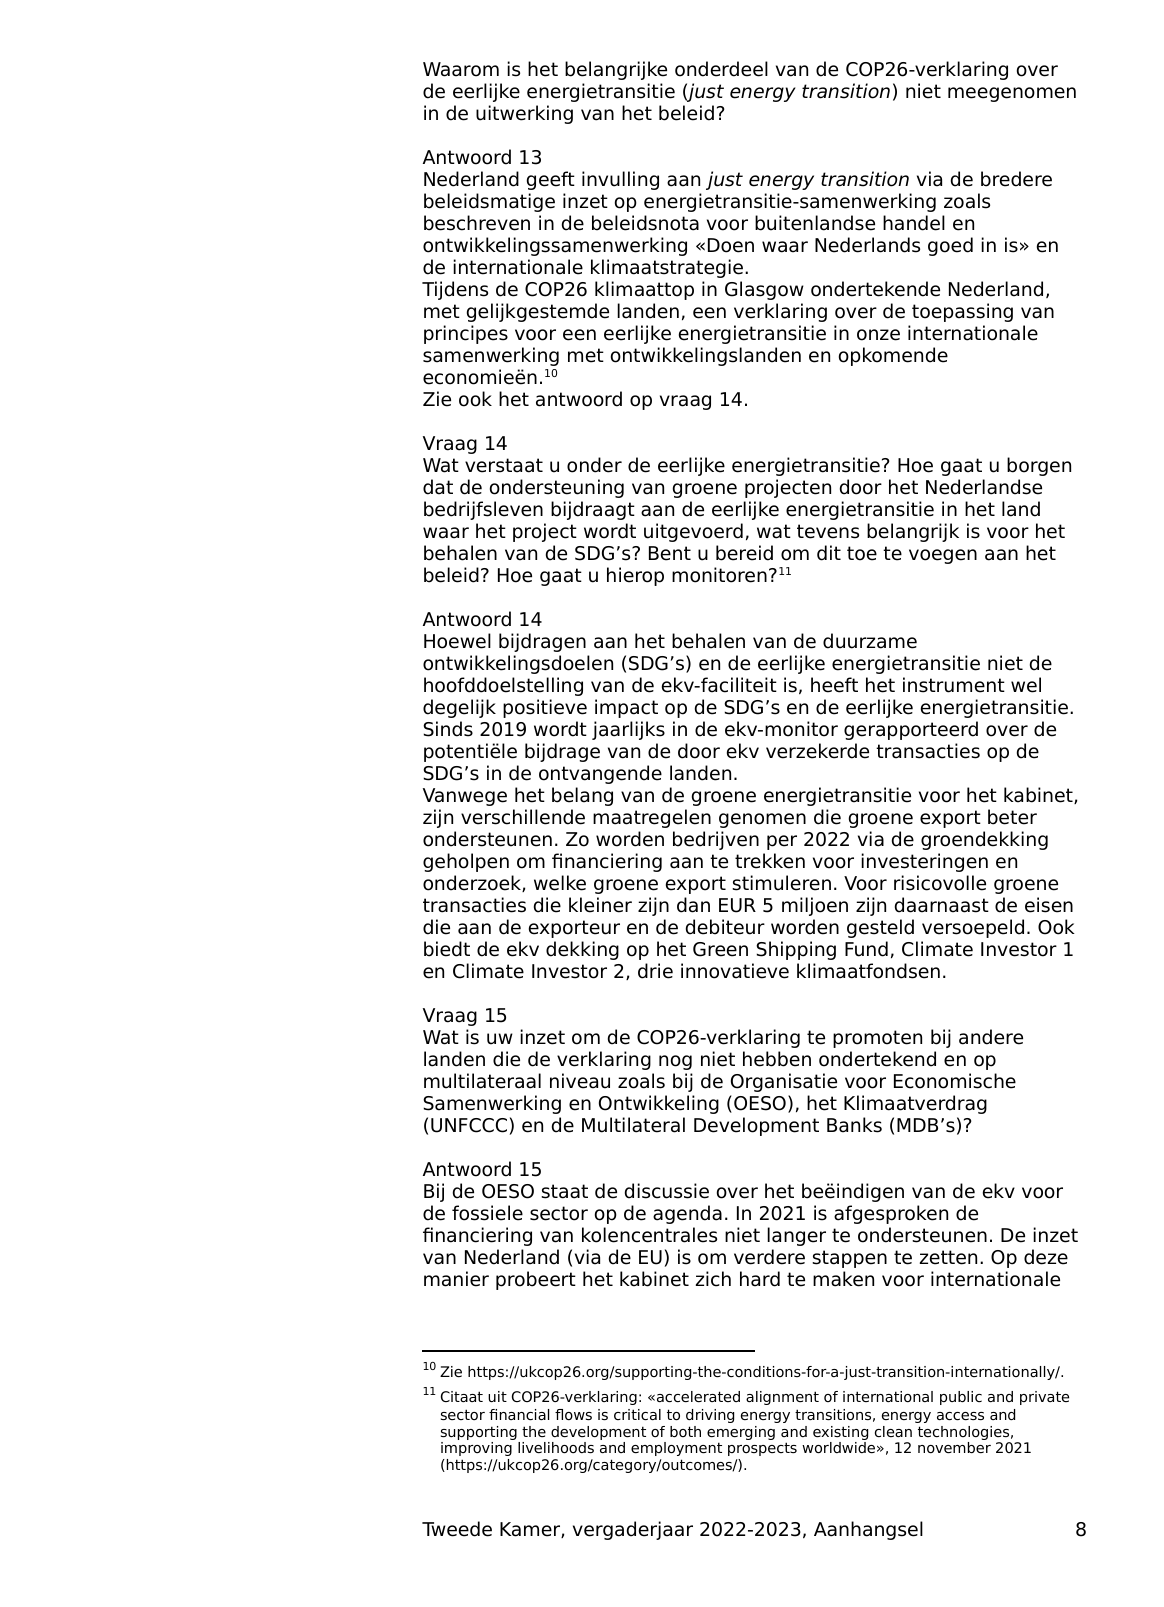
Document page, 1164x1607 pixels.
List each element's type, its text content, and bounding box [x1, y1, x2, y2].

text Zie https://ukcop26.org/supporting-the-conditions-for-a-just-transition-internationally/. [422, 1360, 1087, 1382]
text Vraag 15 [422, 1005, 1087, 1027]
text Wat is uw inzet om de COP26-verklaring te promoten bij andere landen die de verklaring nog niet hebben ondertekend en op multilateraal niveau zoals bij de Organisatie voor Economische Samenwerking en Ontwikkeling (OESO), het Klimaatverdrag (UNFCCC) en de Multilateral Development Banks (MDB’s)? [422, 1027, 1087, 1137]
text Citaat uit COP26-verklaring: «accelerated alignment of international public and private sector financial flows is critical to driving energy transitions, energy access and supporting the development of both emerging and existing clean technologies, improving livelihoods and employment prospects worldwide», 12 november 2021 (https://ukcop26.org/category/outcomes/). [422, 1385, 1087, 1474]
text Antwoord 14 [422, 609, 1087, 631]
text Antwoord 13 [422, 147, 1087, 169]
text Antwoord 15 [422, 1159, 1087, 1181]
text Waarom is het belangrijke onderdeel van de COP26-verklaring over de eerlijke energietransitie (just energy transition) niet meegenomen in de uitwerking van het beleid? [422, 59, 1087, 125]
text Vraag 14 [422, 433, 1087, 455]
text Zie ook het antwoord op vraag 14. [422, 389, 1087, 411]
text Hoewel bijdragen aan het behalen van de duurzame ontwikkelingsdoelen (SDG’s) en de eerlijke energietransitie niet de hoofddoelstelling van de ekv-faciliteit is, heeft het instrument wel degelijk positieve impact op de SDG’s en de eerlijke energietransitie. Sinds 2019 wordt jaarlijks in de ekv-monitor gerapporteerd over de potentiële bijdrage van de door ekv verzekerde transacties op de SDG’s in de ontvangende landen. [422, 631, 1087, 785]
text Wat verstaat u onder de eerlijke energietransitie? Hoe gaat u borgen dat de ondersteuning van groene projecten door het Nederlandse bedrijfsleven bijdraagt aan de eerlijke energietransitie in het land waar het project wordt uitgevoerd, wat tevens belangrijk is voor het behalen van de SDG’s? Bent u bereid om dit toe te voegen aan het beleid? Hoe gaat u hierop monitoren? [422, 455, 1087, 587]
text Vanwege het belang van de groene energietransitie voor het kabinet, zijn verschillende maatregelen genomen die groene export beter ondersteunen. Zo worden bedrijven per 2022 via de groendekking geholpen om financiering aan te trekken voor investeringen en onderzoek, welke groene export stimuleren. Voor risicovolle groene transacties die kleiner zijn dan EUR 5 miljoen zijn daarnaast de eisen die aan de exporteur en de debiteur worden gesteld versoepeld. Ook biedt de ekv dekking op het Green Shipping Fund, Climate Investor 1 en Climate Investor 2, drie innovatieve klimaatfondsen. [422, 785, 1087, 983]
text Nederland geeft invulling aan just energy transition via de bredere beleidsmatige inzet op energietransitie-samenwerking zoals beschreven in de beleidsnota voor buitenlandse handel en ontwikkelingssamenwerking «Doen waar Nederlands goed in is» en de internationale klimaatstrategie. [422, 169, 1087, 279]
text Tijdens de COP26 klimaattop in Glasgow ondertekende Nederland, met gelijkgestemde landen, een verklaring over de toepassing van principes voor een eerlijke energietransitie in onze internationale samenwerking met ontwikkelingslanden en opkomende economieën. [422, 279, 1087, 389]
text Bij de OESO staat de discussie over het beëindigen van de ekv voor de fossiele sector op de agenda. In 2021 is afgesproken de financiering van kolencentrales niet langer te ondersteunen. De inzet van Nederland (via de EU) is om verdere stappen te zetten. Op deze manier probeert het kabinet zich hard te maken voor internationale [422, 1181, 1087, 1291]
